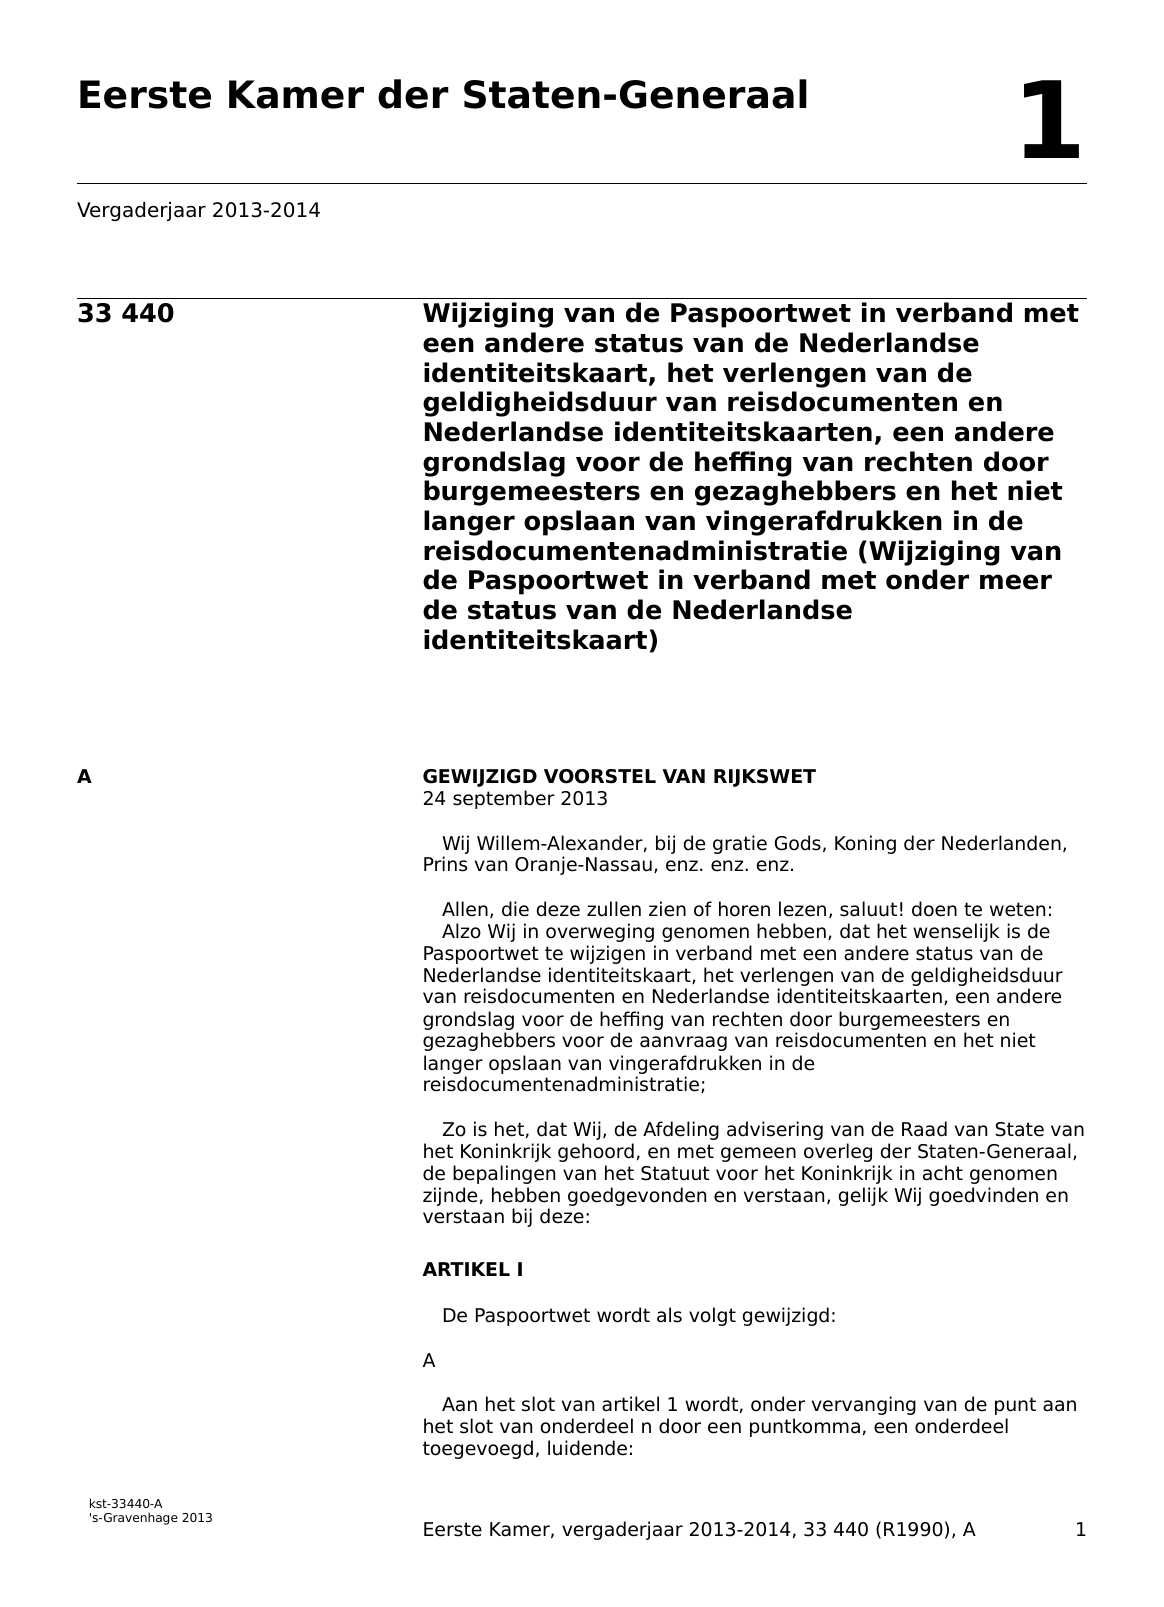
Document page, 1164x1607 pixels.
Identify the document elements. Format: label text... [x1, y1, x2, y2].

table_cell Vergaderjaar 2013-2014 [77, 184, 1087, 298]
text kst-33440-A [88, 1497, 323, 1511]
table_header Eerste Kamer der Staten-Generaal [77, 59, 886, 183]
subtitle ARTIKEL I [422, 1258, 1087, 1280]
text De Paspoortwet wordt als volgt gewijzigd: [422, 1305, 1087, 1327]
text Zo is het, dat Wij, de Afdeling advisering van de Raad van State van het Koninkrijk gehoord, en met gemeen overleg der Staten-Generaal, de bepalingen van het Statuut voor het Koninkrijk in acht genomen zijnde, hebben goedgevonden en verstaan, gelijk Wij goedvinden en verstaan bij deze: [422, 1118, 1087, 1228]
subtitle 33 440 Wijziging van de Paspoortwet in verband met een andere status van de Nederlandse identiteitskaart, het verlengen van de geldigheidsduur van reisdocumenten en Nederlandse identiteitskaarten, een andere grondslag voor de heffing van rechten door burgemeesters en gezaghebbers en het niet langer opslaan van vingerafdrukken in de reisdocumentenadministratie (Wijziging van de Paspoortwet in verband met onder meer de status van de Nederlandse identiteitskaart) [77, 299, 1087, 655]
text Alzo Wij in overweging genomen hebben, dat het wenselijk is de Paspoortwet te wijzigen in verband met een andere status van de Nederlandse identiteitskaart, het verlengen van de geldigheidsduur van reisdocumenten en Nederlandse identiteitskaarten, een andere grondslag voor de heffing van rechten door burgemeesters en gezaghebbers voor de aanvraag van reisdocumenten en het niet langer opslaan van vingerafdrukken in de reisdocumentenadministratie; [422, 921, 1087, 1096]
text 24 september 2013 [422, 788, 1087, 810]
text 's-Gravenhage 2013 [88, 1511, 323, 1525]
table_header 1 [886, 59, 1087, 183]
text A [422, 1349, 1087, 1372]
text Aan het slot van artikel 1 wordt, onder vervanging van de punt aan het slot van onderdeel n door een puntkomma, een onderdeel toegevoegd, luidende: [422, 1394, 1087, 1460]
text Wij Willem-Alexander, bij de gratie Gods, Koning der Nederlanden, Prins van Oranje-Nassau, enz. enz. enz. [422, 832, 1087, 876]
subtitle A GEWIJZIGD VOORSTEL VAN RIJKSWET [77, 766, 1087, 788]
text Allen, die deze zullen zien of horen lezen, saluut! doen te weten: [422, 898, 1087, 921]
